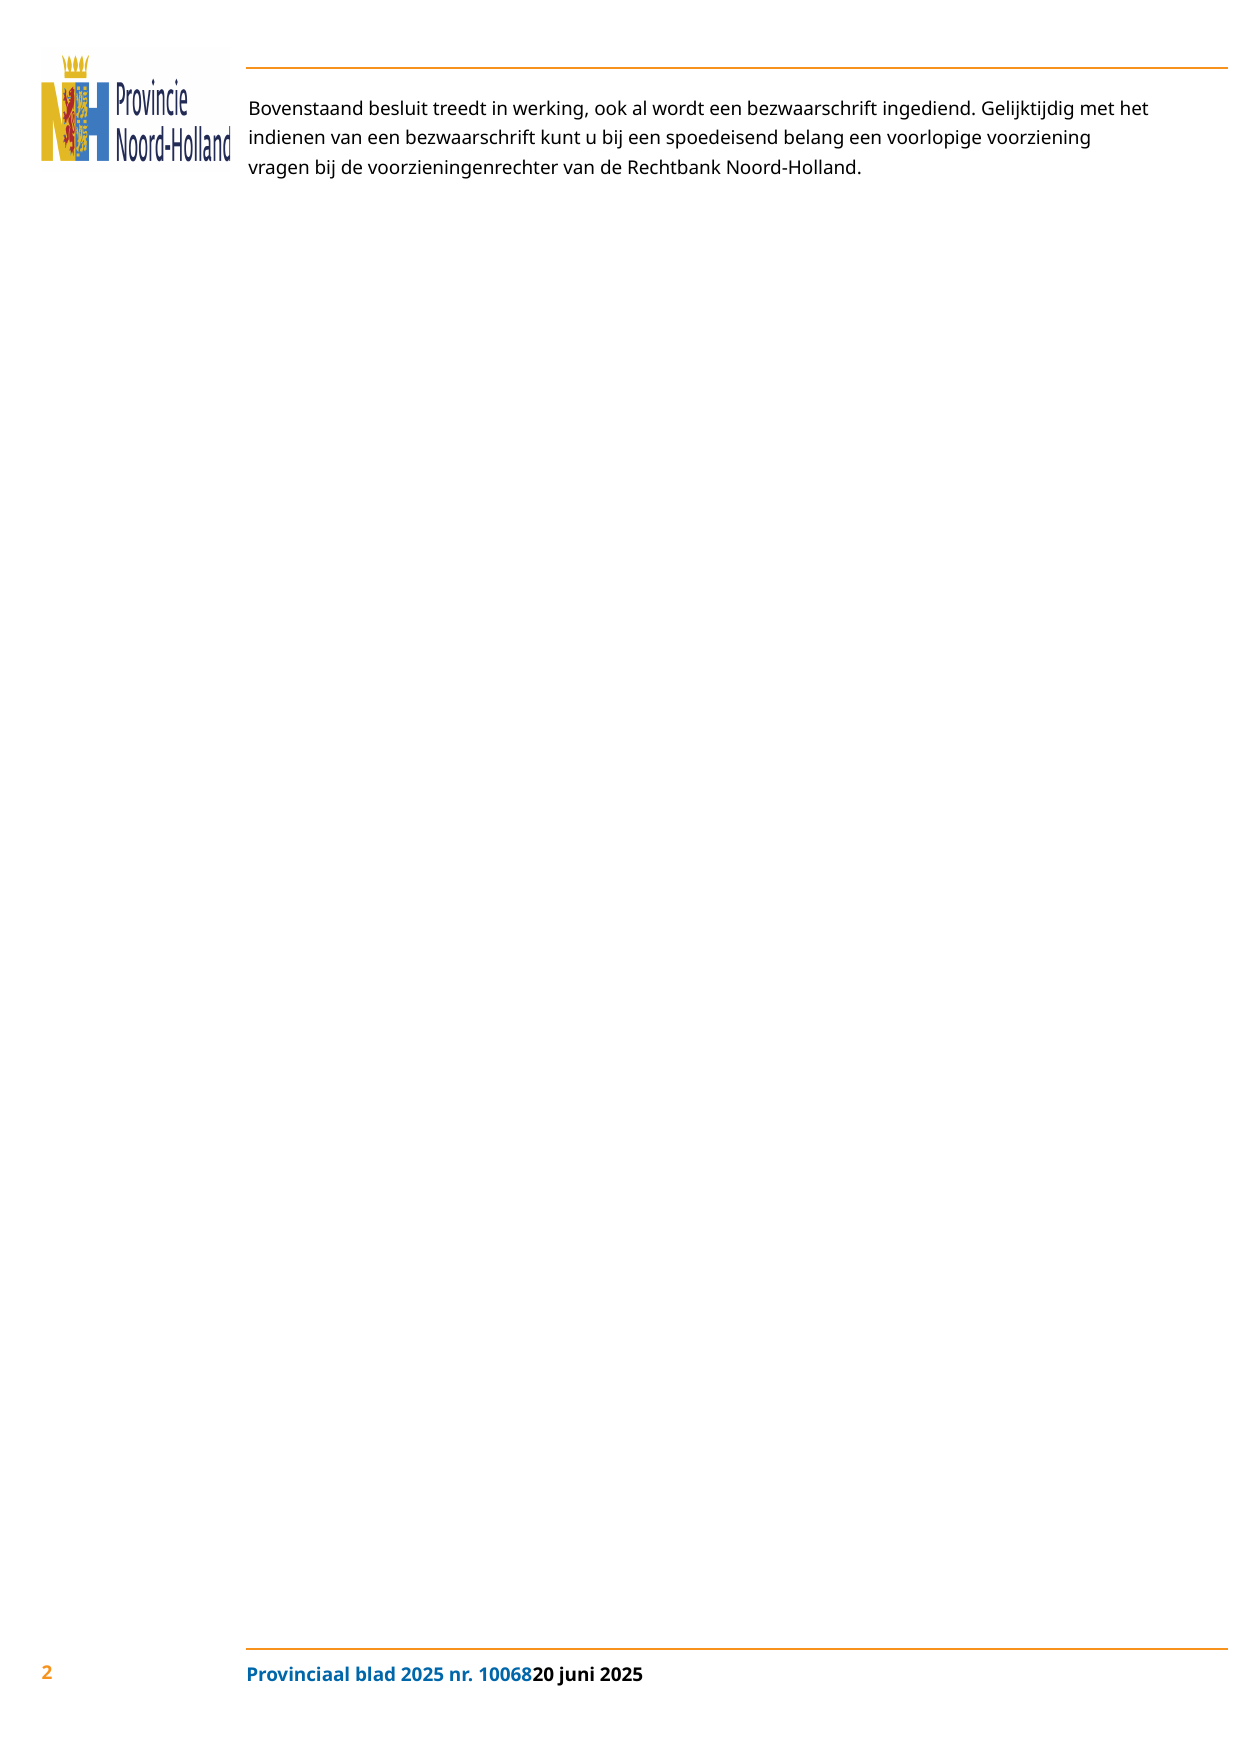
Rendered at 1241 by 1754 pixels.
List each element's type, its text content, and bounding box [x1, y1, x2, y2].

picture [41, 47, 231, 172]
text Bovenstaand besluit treedt in werking, ook al wordt een bezwaarschrift ingediend. Gelijktijdig met het indienen van een bezwaarschrift kunt u bij een spoedeisend belang een voorlopige voorziening vragen bij de voorzieningenrechter van de Rechtbank Noord-Holland. [248, 95, 1152, 180]
